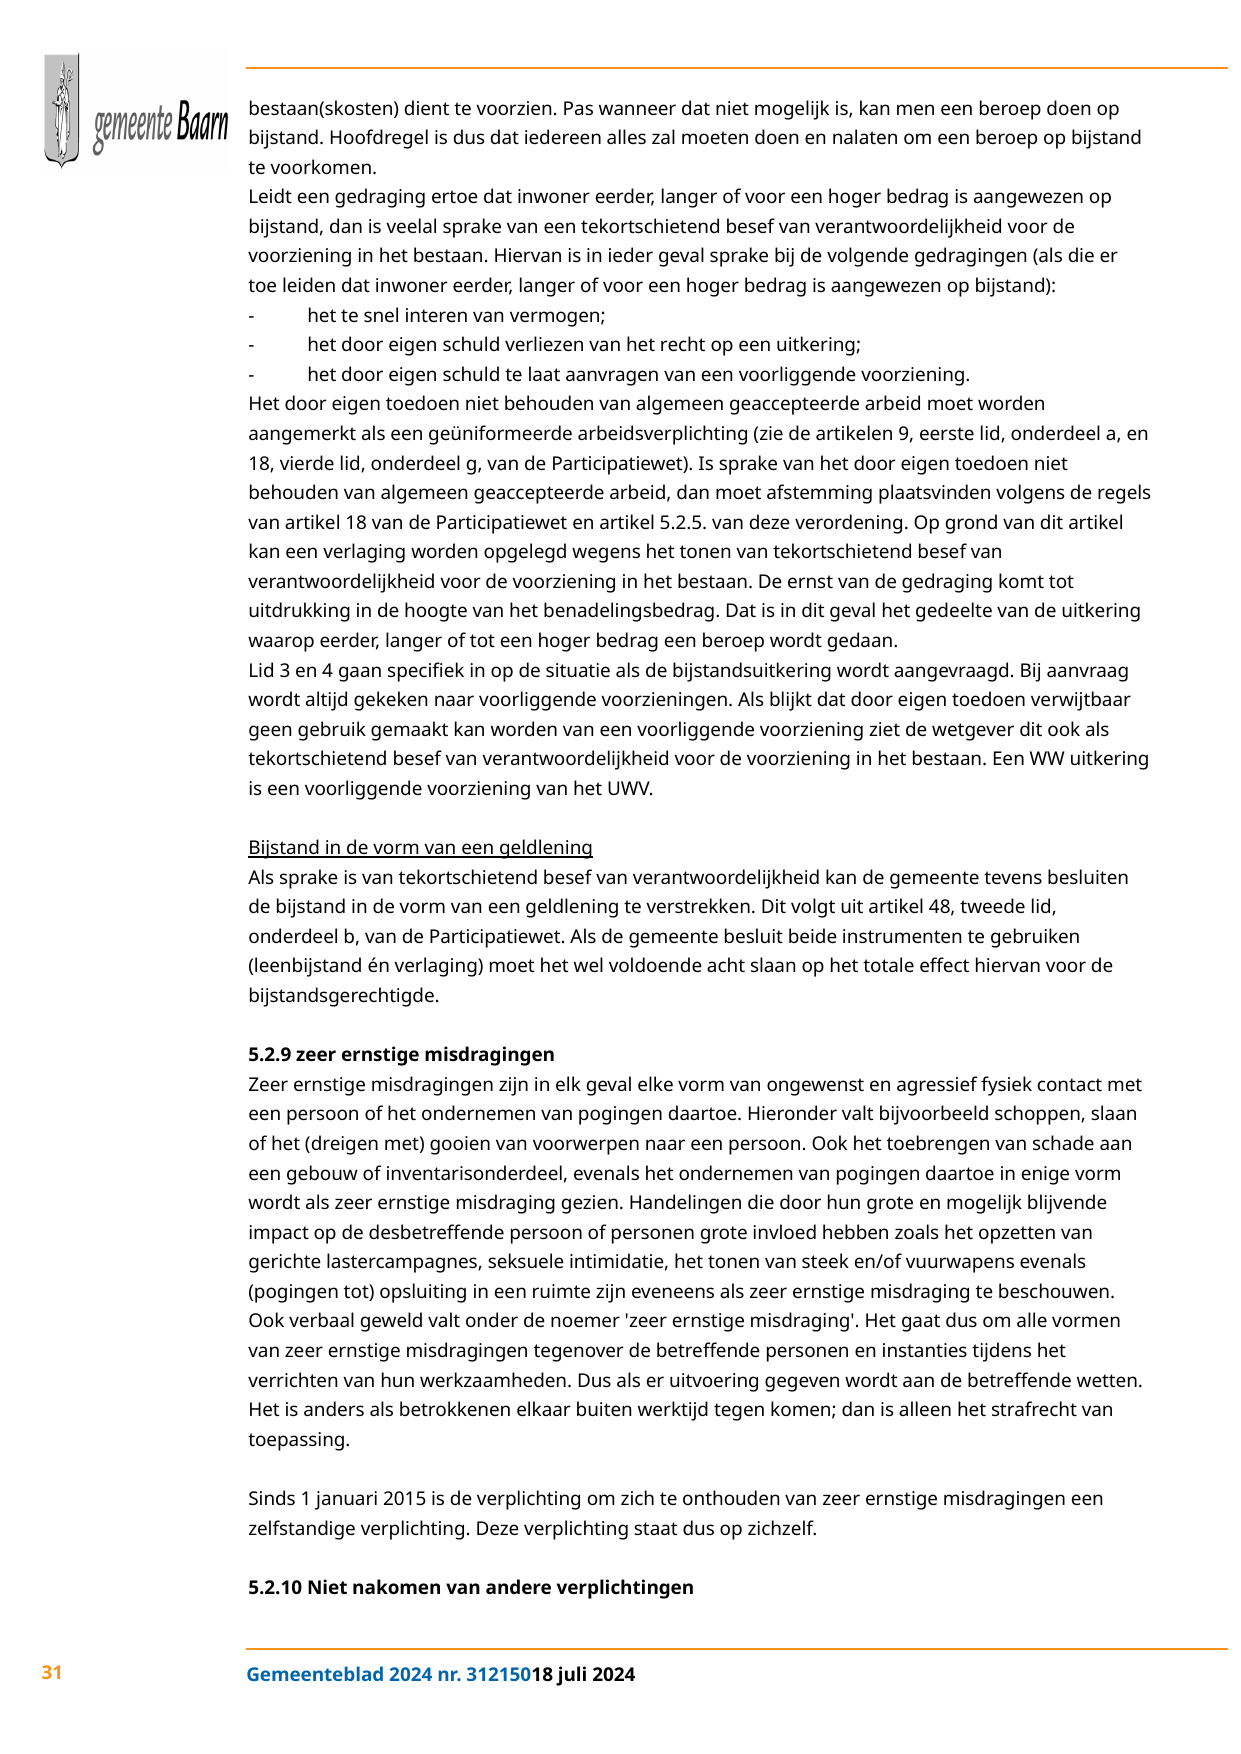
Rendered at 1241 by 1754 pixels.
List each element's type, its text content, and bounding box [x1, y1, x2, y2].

text Als sprake is van tekortschietend besef van verantwoordelijkheid kan de gemeente tevens besluiten de bijstand in de vorm van een geldlening te verstrekken. Dit volgt uit artikel 48, tweede lid, onderdeel b, van de Participatiewet. Als de gemeente besluit beide instrumenten te gebruiken (leenbijstand én verlaging) moet het wel voldoende acht slaan op het totale effect hiervan voor de bijstandsgerechtigde. [248, 864, 1152, 1008]
picture [41, 47, 231, 172]
text Het door eigen toedoen niet behouden van algemeen geaccepteerde arbeid moet worden aangemerkt als een geüniformeerde arbeidsverplichting (zie de artikelen 9, eerste lid, onderdeel a, en 18, vierde lid, onderdeel g, van de Participatiewet). Is sprake van het door eigen toedoen niet behouden van algemeen geaccepteerde arbeid, dan moet afstemming plaatsvinden volgens de regels van artikel 18 van de Participatiewet en artikel 5.2.5. van deze verordening. Op grond van dit artikel kan een verlaging worden opgelegd wegens het tonen van tekortschietend besef van verantwoordelijkheid voor de voorziening in het bestaan. De ernst van de gedraging komt tot uitdrukking in de hoogte van het benadelingsbedrag. Dat is in dit geval het gedeelte van de uitkering waarop eerder, langer of tot een hoger bedrag een beroep wordt gedaan. [248, 391, 1152, 653]
text Bijstand in de vorm van een geldlening [248, 834, 1152, 860]
list het door eigen schuld te laat aanvragen van een voorliggende voorziening. [248, 361, 1152, 387]
list het te snel interen van vermogen; [248, 302, 1152, 328]
text Lid 3 en 4 gaan specifiek in op de situatie als de bijstandsuitkering wordt aangevraagd. Bij aanvraag wordt altijd gekeken naar voorliggende voorzieningen. Als blijkt dat door eigen toedoen verwijtbaar geen gebruik gemaakt kan worden van een voorliggende voorziening ziet de wetgever dit ook als tekortschietend besef van verantwoordelijkheid voor de voorziening in het bestaan. Een WW uitkering is een voorliggende voorziening van het UWV. [248, 657, 1152, 801]
text Sinds 1 januari 2015 is de verplichting om zich te onthouden van zeer ernstige misdragingen een zelfstandige verplichting. Deze verplichting staat dus op zichzelf. [248, 1485, 1152, 1541]
text Zeer ernstige misdragingen zijn in elk geval elke vorm van ongewenst en agressief fysiek contact met een persoon of het ondernemen van pogingen daartoe. Hieronder valt bijvoorbeeld schoppen, slaan of het (dreigen met) gooien van voorwerpen naar een persoon. Ook het toebrengen van schade aan een gebouw of inventarisonderdeel, evenals het ondernemen van pogingen daartoe in enige vorm wordt als zeer ernstige misdraging gezien. Handelingen die door hun grote en mogelijk blijvende impact op de desbetreffende persoon of personen grote invloed hebben zoals het opzetten van gerichte lastercampagnes, seksuele intimidatie, het tonen van steek en/of vuurwapens evenals (pogingen tot) opsluiting in een ruimte zijn eveneens als zeer ernstige misdraging te beschouwen. Ook verbaal geweld valt onder de noemer 'zeer ernstige misdraging'. Het gaat dus om alle vormen van zeer ernstige misdragingen tegenover de betreffende personen en instanties tijdens het verrichten van hun werkzaamheden. Dus als er uitvoering gegeven wordt aan de betreffende wetten. Het is anders als betrokkenen elkaar buiten werktijd tegen komen; dan is alleen het strafrecht van toepassing. [248, 1071, 1152, 1452]
list het door eigen schuld verliezen van het recht op een uitkering; [248, 331, 1152, 357]
text Leidt een gedraging ertoe dat inwoner eerder, langer of voor een hoger bedrag is aangewezen op bijstand, dan is veelal sprake van een tekortschietend besef van verantwoordelijkheid voor de voorziening in het bestaan. Hiervan is in ieder geval sprake bij de volgende gedragingen (als die er toe leiden dat inwoner eerder, langer of voor een hoger bedrag is aangewezen op bijstand): [248, 183, 1152, 298]
text bestaan(skosten) dient te voorzien. Pas wanneer dat niet mogelijk is, kan men een beroep doen op bijstand. Hoofdregel is dus dat iedereen alles zal moeten doen en nalaten om een beroep op bijstand te voorkomen. [248, 95, 1152, 180]
text 5.2.10 Niet nakomen van andere verplichtingen [248, 1574, 1152, 1600]
text 5.2.9 zeer ernstige misdragingen [248, 1041, 1152, 1067]
